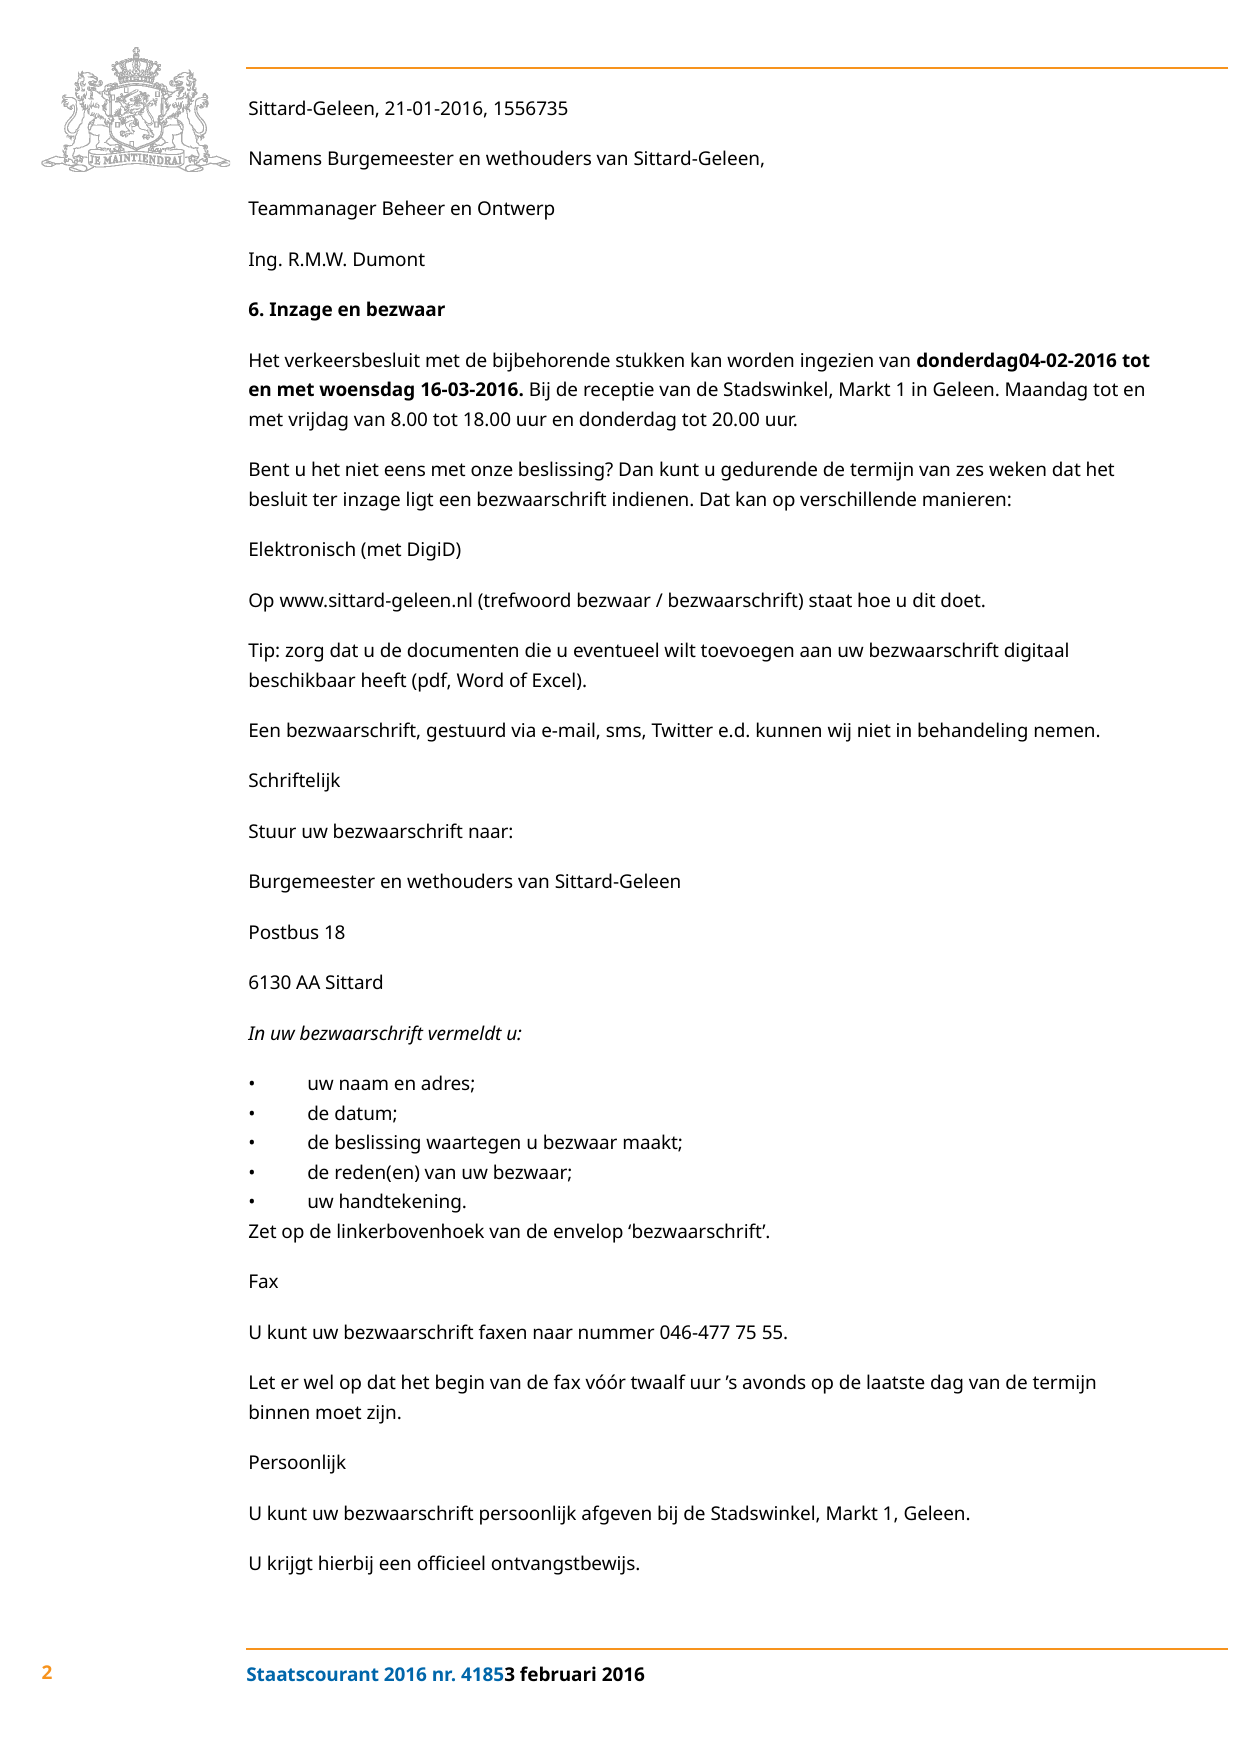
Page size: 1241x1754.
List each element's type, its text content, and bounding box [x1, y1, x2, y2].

text Namens Burgemeester en wethouders van Sittard-Geleen, [248, 145, 1152, 171]
list de datum; [248, 1100, 1152, 1126]
picture [41, 47, 231, 172]
text U kunt uw bezwaarschrift faxen naar nummer 046-477 75 55. [248, 1319, 1152, 1345]
text Stuur uw bezwaarschrift naar: [248, 818, 1152, 844]
text Elektronisch (met DigiD) [248, 536, 1152, 562]
text Postbus 18 [248, 919, 1152, 945]
text Sittard-Geleen, 21-01-2016, 1556735 [248, 95, 1152, 121]
text Persoonlijk [248, 1449, 1152, 1475]
list de reden(en) van uw bezwaar; [248, 1159, 1152, 1185]
list de beslissing waartegen u bezwaar maakt; [248, 1129, 1152, 1155]
text 6. Inzage en bezwaar [248, 296, 1152, 322]
text Het verkeersbesluit met de bijbehorende stukken kan worden ingezien van donderdag04-02-2016 tot en met woensdag 16-03-2016. Bij de receptie van de Stadswinkel, Markt 1 in Geleen. Maandag tot en met vrijdag van 8.00 tot 18.00 uur en donderdag tot 20.00 uur. [248, 347, 1152, 432]
text Teammanager Beheer en Ontwerp [248, 196, 1152, 221]
list uw naam en adres; [248, 1070, 1152, 1096]
text Schriftelijk [248, 768, 1152, 793]
list uw handtekening. [248, 1188, 1152, 1214]
text U krijgt hierbij een officieel ontvangstbewijs. [248, 1550, 1152, 1576]
text Let er wel op dat het begin van de fax vóór twaalf uur ’s avonds op de laatste dag van de termijn binnen moet zijn. [248, 1369, 1152, 1425]
text In uw bezwaarschrift vermeldt u: [248, 1020, 1152, 1046]
text Tip: zorg dat u de documenten die u eventueel wilt toevoegen aan uw bezwaarschrift digitaal beschikbaar heeft (pdf, Word of Excel). [248, 637, 1152, 693]
text Burgemeester en wethouders van Sittard-Geleen [248, 868, 1152, 894]
text Bent u het niet eens met onze beslissing? Dan kunt u gedurende de termijn van zes weken dat het besluit ter inzage ligt een bezwaarschrift indienen. Dat kan op verschillende manieren: [248, 456, 1152, 512]
text 6130 AA Sittard [248, 969, 1152, 995]
text Fax [248, 1268, 1152, 1294]
text Op www.sittard-geleen.nl (trefwoord bezwaar / bezwaarschrift) staat hoe u dit doet. [248, 587, 1152, 613]
text Ing. R.M.W. Dumont [248, 246, 1152, 272]
text Zet op de linkerbovenhoek van de envelop ‘bezwaarschrift’. [248, 1218, 1152, 1244]
text U kunt uw bezwaarschrift persoonlijk afgeven bij de Stadswinkel, Markt 1, Geleen. [248, 1500, 1152, 1526]
text Een bezwaarschrift, gestuurd via e-mail, sms, Twitter e.d. kunnen wij niet in behandeling nemen. [248, 717, 1152, 743]
